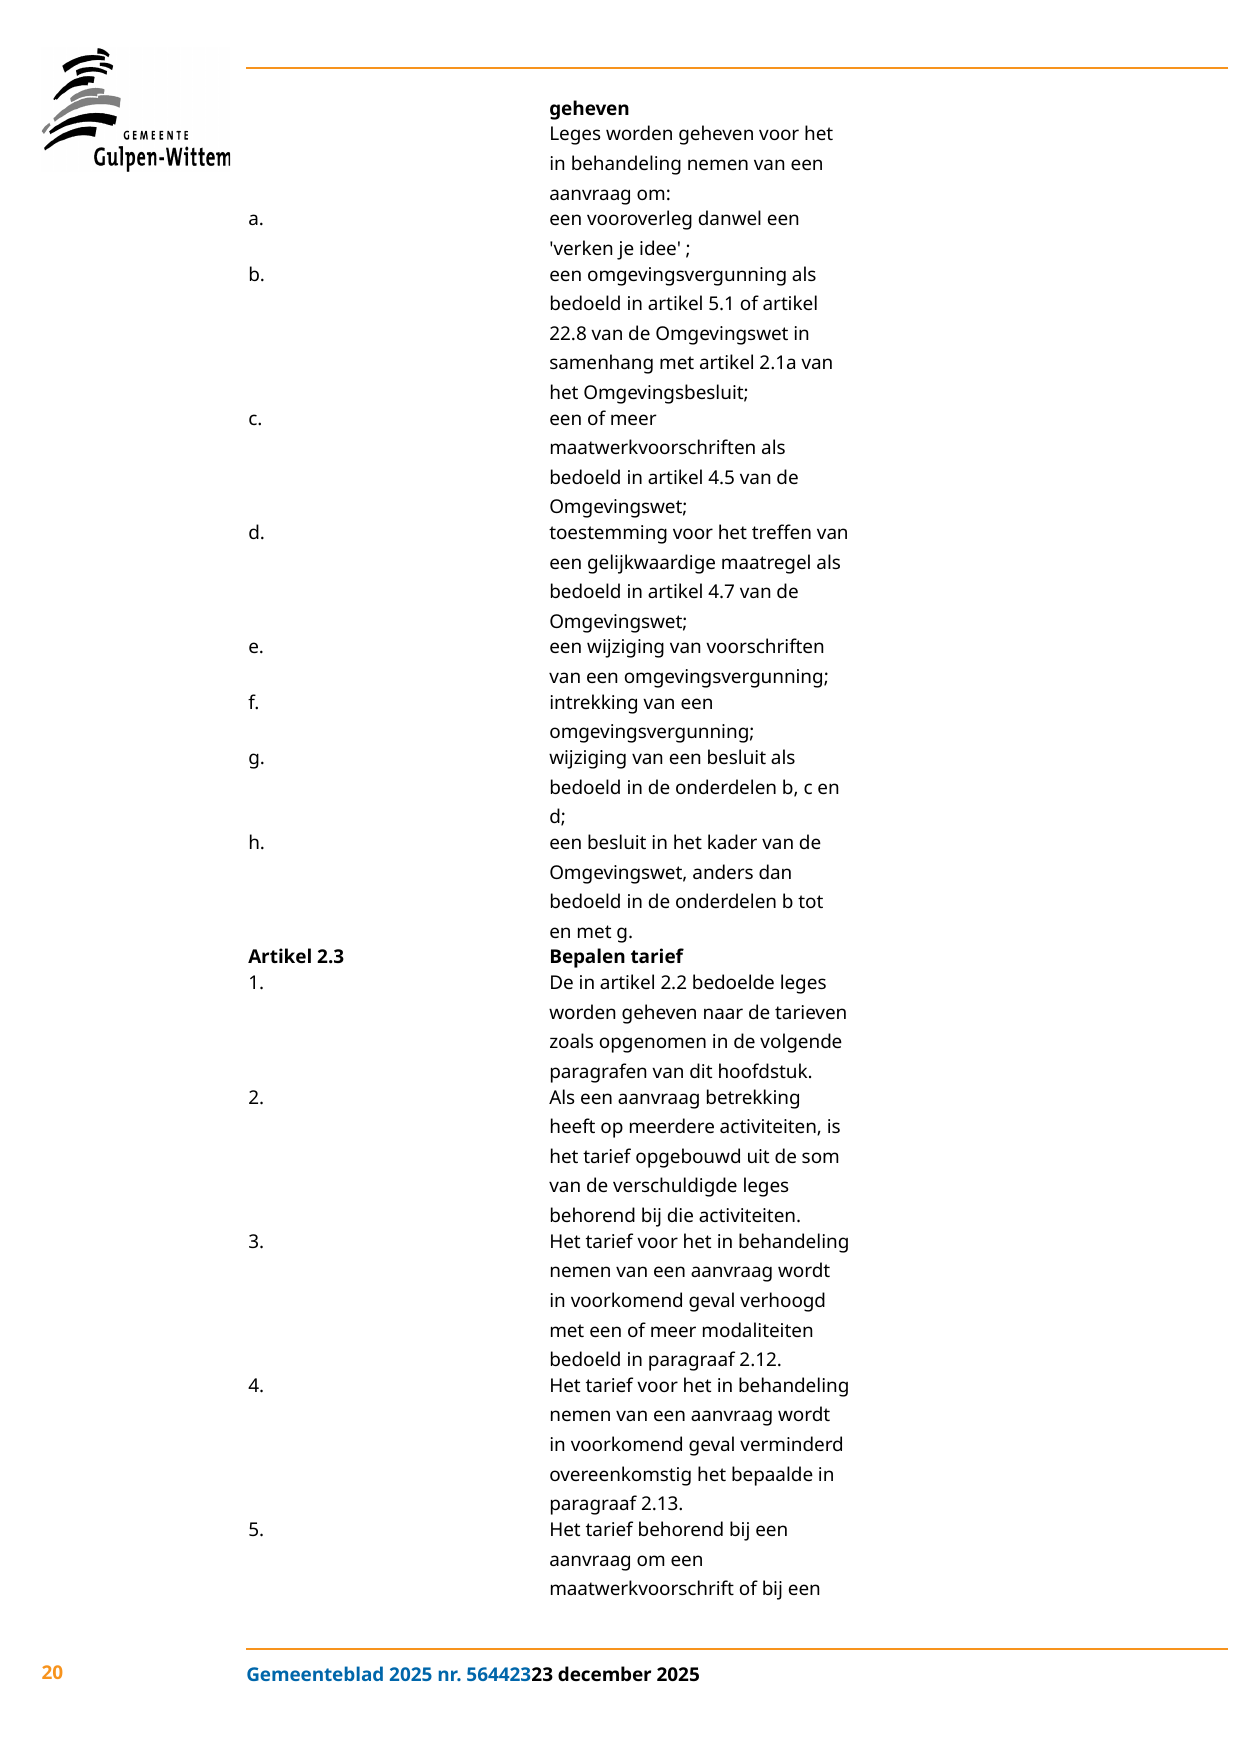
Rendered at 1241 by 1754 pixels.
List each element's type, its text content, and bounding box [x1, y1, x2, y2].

table_cell [850, 205, 1152, 261]
table_cell c. [248, 405, 549, 519]
table_cell een of meer maatwerkvoorschriften als bedoeld in artikel 4.5 van de Omgevingswet; [549, 405, 850, 519]
table_cell [850, 1228, 1152, 1372]
table_cell 2. [248, 1084, 549, 1228]
table_cell [850, 95, 1152, 121]
table_cell a. [248, 205, 549, 261]
table_cell een omgevingsvergunning als bedoeld in artikel 5.1 of artikel 22.8 van de Omgevingswet in samenhang met artikel 2.1a van het Omgevingsbesluit; [549, 261, 850, 405]
table_cell een besluit in het kader van de Omgevingswet, anders dan bedoeld in de onderdelen b tot en met g. [549, 829, 850, 944]
table_cell Artikel 2.3 [248, 944, 549, 969]
table_cell geheven [549, 95, 850, 121]
table_cell g. [248, 744, 549, 829]
table_cell [850, 519, 1152, 634]
table_cell [850, 121, 1152, 205]
table_cell [850, 829, 1152, 944]
table_cell f. [248, 689, 549, 744]
table_cell Het tarief behorend bij een aanvraag om een maatwerkvoorschrift of bij een [549, 1516, 850, 1601]
table_cell Bepalen tarief [549, 944, 850, 969]
table_cell Leges worden geheven voor het in behandeling nemen van een aanvraag om: [549, 121, 850, 205]
table_cell Het tarief voor het in behandeling nemen van een aanvraag wordt in voorkomend geval verhoogd met een of meer modaliteiten bedoeld in paragraaf 2.12. [549, 1228, 850, 1372]
table_cell [850, 944, 1152, 969]
table_cell [850, 634, 1152, 689]
table_cell intrekking van een omgevingsvergunning; [549, 689, 850, 744]
table_cell b. [248, 261, 549, 405]
table_cell [248, 95, 549, 121]
table_cell [850, 1516, 1152, 1601]
table_cell een vooroverleg danwel een 'verken je idee' ; [549, 205, 850, 261]
table_cell d. [248, 519, 549, 634]
picture [41, 47, 231, 172]
table_cell [248, 121, 549, 205]
table_cell 5. [248, 1516, 549, 1601]
table_cell Het tarief voor het in behandeling nemen van een aanvraag wordt in voorkomend geval verminderd overeenkomstig het bepaalde in paragraaf 2.13. [549, 1372, 850, 1516]
table_cell een wijziging van voorschriften van een omgevingsvergunning; [549, 634, 850, 689]
table_cell De in artikel 2.2 bedoelde leges worden geheven naar de tarieven zoals opgenomen in de volgende paragrafen van dit hoofdstuk. [549, 970, 850, 1084]
table_cell wijziging van een besluit als bedoeld in de onderdelen b, c en d; [549, 744, 850, 829]
table_cell h. [248, 829, 549, 944]
table_cell 1. [248, 970, 549, 1084]
table_cell Als een aanvraag betrekking heeft op meerdere activiteiten, is het tarief opgebouwd uit de som van de verschuldigde leges behorend bij die activiteiten. [549, 1084, 850, 1228]
table_cell 3. [248, 1228, 549, 1372]
table_cell [850, 689, 1152, 744]
table_cell [850, 970, 1152, 1084]
table_cell 4. [248, 1372, 549, 1516]
table_cell toestemming voor het treffen van een gelijkwaardige maatregel als bedoeld in artikel 4.7 van de Omgevingswet; [549, 519, 850, 634]
table_cell [850, 1372, 1152, 1516]
table_cell [850, 405, 1152, 519]
table_cell [850, 261, 1152, 405]
table_cell [850, 1084, 1152, 1228]
table_cell [850, 744, 1152, 829]
table_cell e. [248, 634, 549, 689]
